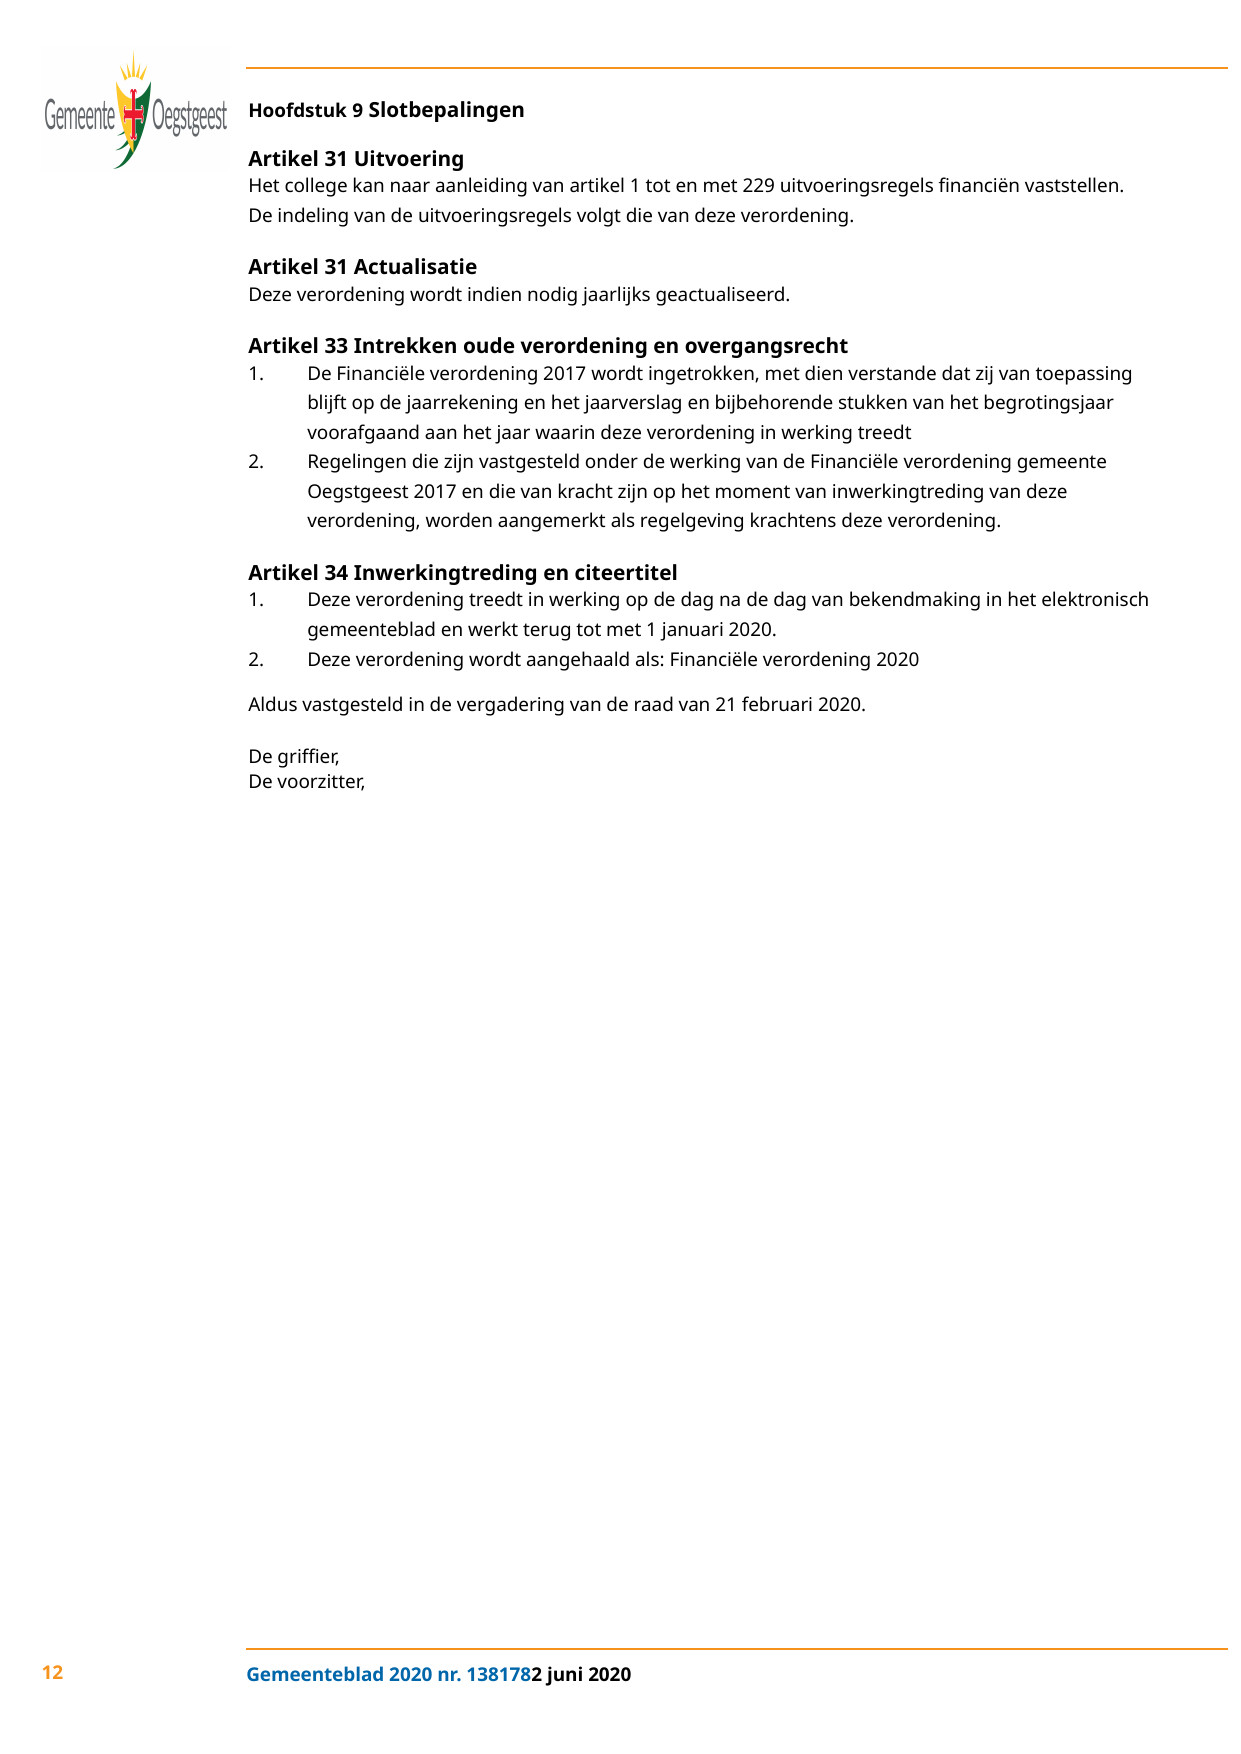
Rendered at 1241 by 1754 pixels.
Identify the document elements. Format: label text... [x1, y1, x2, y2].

list Deze verordening treedt in werking op de dag na de dag van bekendmaking in het elektronisch gemeenteblad en werkt terug tot met 1 januari 2020. [248, 587, 1152, 642]
text Het college kan naar aanleiding van artikel 1 tot en met 229 uitvoeringsregels financiën vaststellen. De indeling van de uitvoeringsregels volgt die van deze verordening. [248, 172, 1152, 228]
list De Financiële verordening 2017 wordt ingetrokken, met dien verstande dat zij van toepassing blijft op de jaarrekening en het jaarverslag en bijbehorende stukken van het begrotingsjaar voorafgaand aan het jaar waarin deze verordening in werking treedt [248, 360, 1152, 445]
text Hoofdstuk 9 Slotbepalingen [248, 95, 1152, 123]
list Regelingen die zijn vastgesteld onder de werking van de Financiële verordening gemeente Oegstgeest 2017 en die van kracht zijn op het moment van inwerkingtreding van deze verordening, worden aangemerkt als regelgeving krachtens deze verordening. [248, 448, 1152, 533]
picture [41, 47, 231, 172]
text Artikel 31 Actualisatie [248, 252, 1152, 281]
text Aldus vastgesteld in de vergadering van de raad van 21 februari 2020. [248, 691, 1152, 717]
list Deze verordening wordt aangehaald als: Financiële verordening 2020 [248, 646, 1152, 671]
text Artikel 33 Intrekken oude verordening en overgangsrecht [248, 331, 1152, 360]
text De voorzitter, [248, 768, 1152, 794]
text Artikel 31 Uitvoering [248, 144, 1152, 172]
text De griffier, [248, 743, 1152, 768]
text Artikel 34 Inwerkingtreding en citeertitel [248, 558, 1152, 587]
text Deze verordening wordt indien nodig jaarlijks geactualiseerd. [248, 281, 1152, 307]
